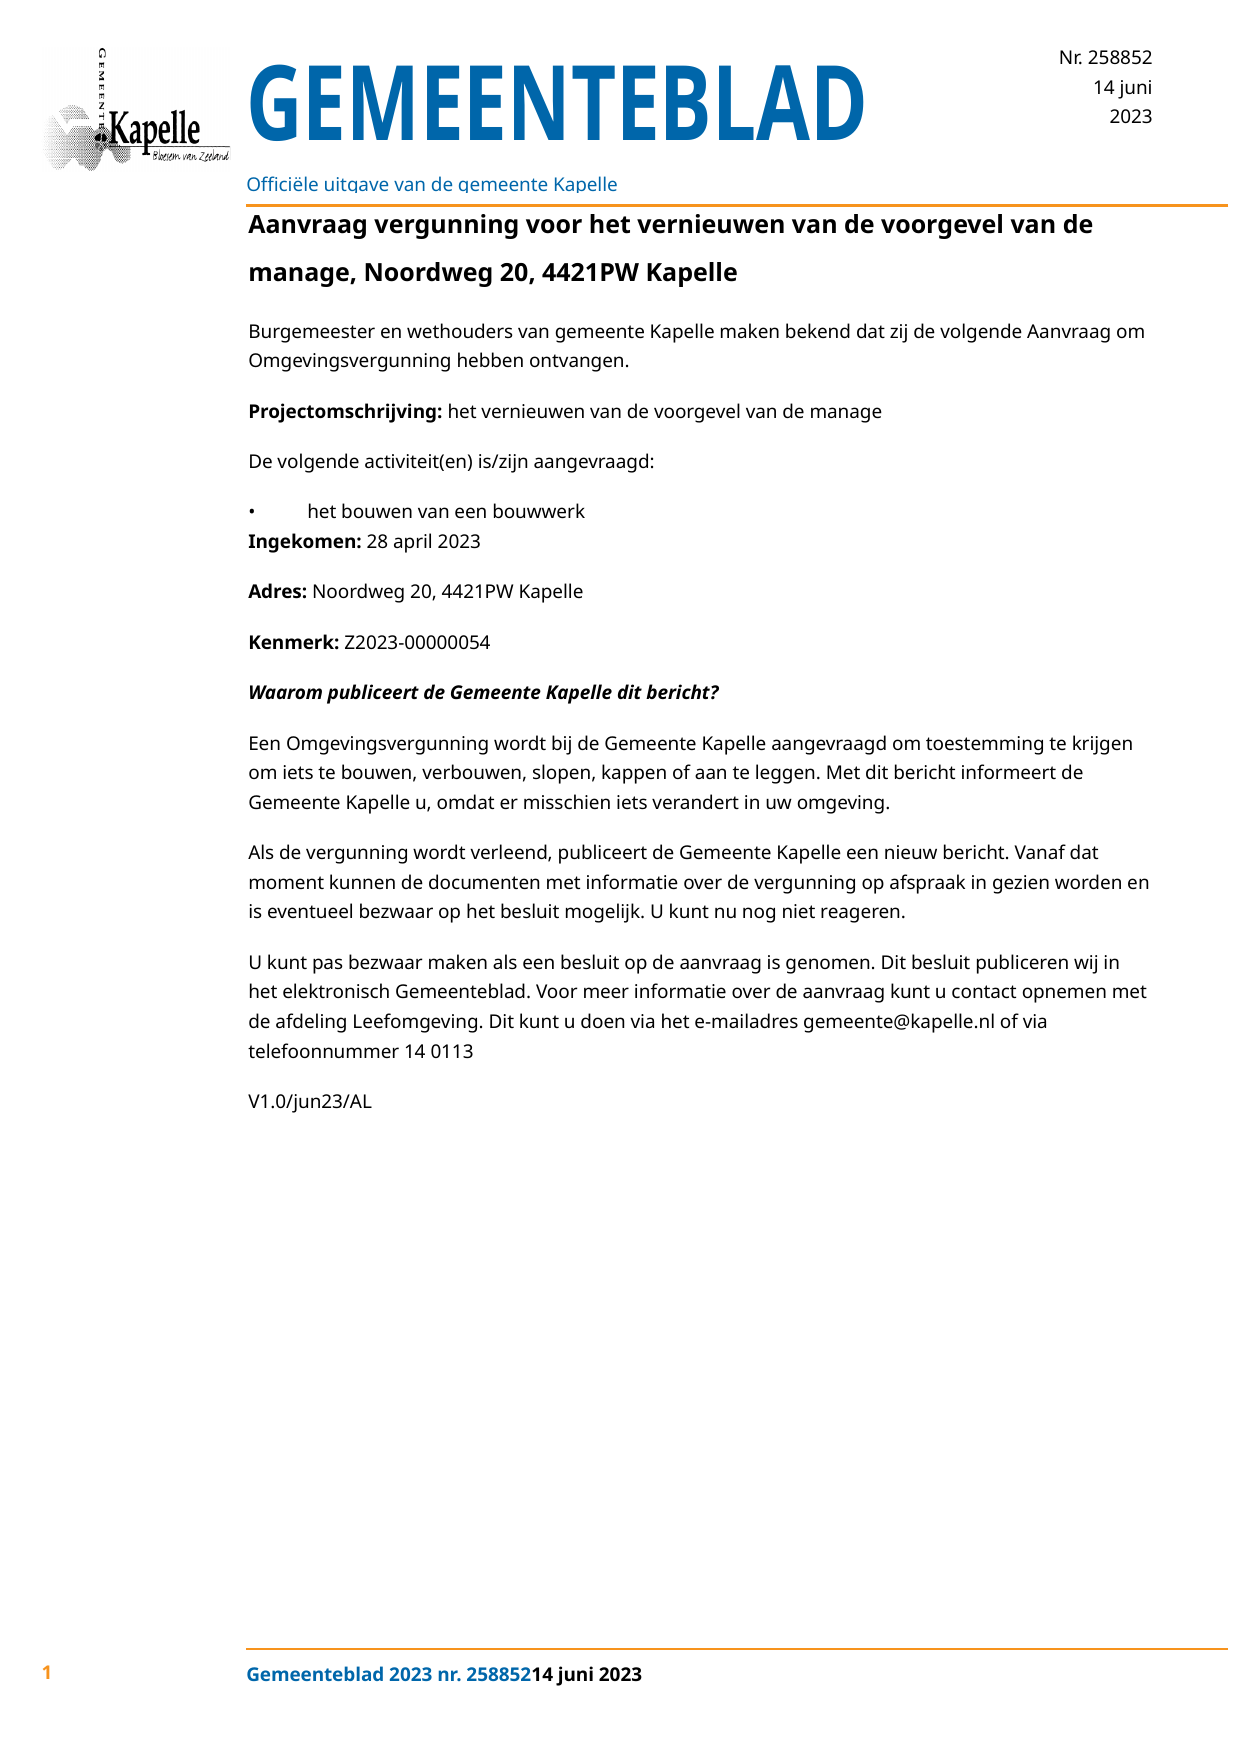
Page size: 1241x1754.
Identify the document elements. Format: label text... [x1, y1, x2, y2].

text De volgende activiteit(en) is/zijn aangevraagd: [248, 448, 1152, 474]
text Kenmerk: Z2023-00000054 [248, 629, 1152, 655]
text Adres: Noordweg 20, 4421PW Kapelle [248, 579, 1152, 604]
text Projectomschrijving: het vernieuwen van de voorgevel van de manage [248, 398, 1152, 424]
text Burgemeester en wethouders van gemeente Kapelle maken bekend dat zij de volgende Aanvraag om Omgevingsvergunning hebben ontvangen. [248, 318, 1152, 373]
text U kunt pas bezwaar maken als een besluit op de aanvraag is genomen. Dit besluit publiceren wij in het elektronisch Gemeenteblad. Voor meer informatie over de aanvraag kunt u contact opnemen met de afdeling Leefomgeving. Dit kunt u doen via het e-mailadres gemeente@kapelle.nl of via telefoonnummer 14 0113 [248, 949, 1152, 1064]
text Als de vergunning wordt verleend, publiceert de Gemeente Kapelle een nieuw bericht. Vanaf dat moment kunnen de documenten met informatie over de vergunning op afspraak in gezien worden en is eventueel bezwaar op het besluit mogelijk. U kunt nu nog niet reageren. [248, 839, 1152, 924]
text Aanvraag vergunning voor het vernieuwen van de voorgevel van de manage, Noordweg 20, 4421PW Kapelle [248, 207, 1152, 288]
picture [41, 47, 231, 172]
text Een Omgevingsvergunning wordt bij de Gemeente Kapelle aangevraagd om toestemming te krijgen om iets te bouwen, verbouwen, slopen, kappen of aan te leggen. Met dit bericht informeert de Gemeente Kapelle u, omdat er misschien iets verandert in uw omgeving. [248, 730, 1152, 815]
text V1.0/jun23/AL [248, 1088, 1152, 1114]
text Ingekomen: 28 april 2023 [248, 528, 1152, 554]
text Waarom publiceert de Gemeente Kapelle dit bericht? [248, 679, 1152, 705]
list het bouwen van een bouwwerk [248, 499, 1152, 524]
